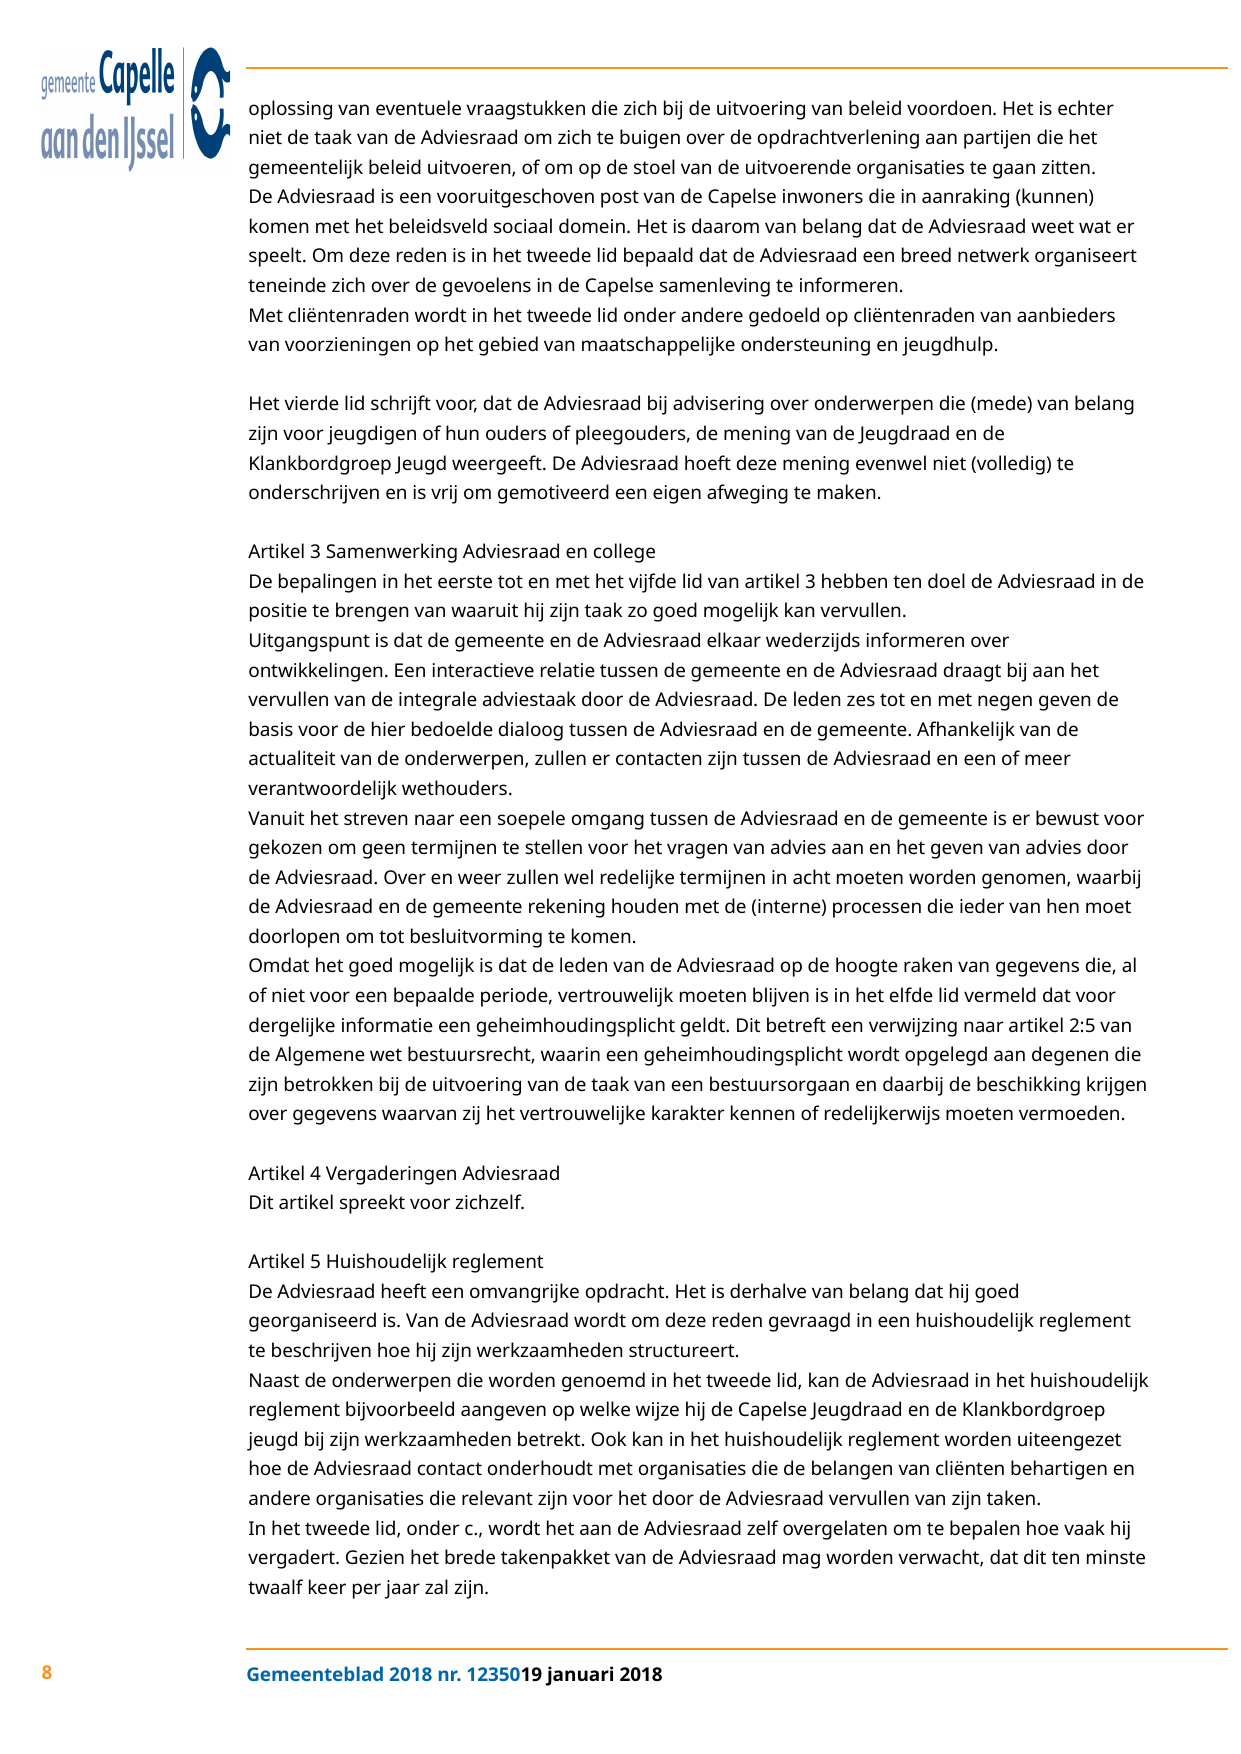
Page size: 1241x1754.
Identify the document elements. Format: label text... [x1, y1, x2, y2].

text Naast de onderwerpen die worden genoemd in het tweede lid, kan de Adviesraad in het huishoudelijk reglement bijvoorbeeld aangeven op welke wijze hij de Capelse Jeugdraad en de Klankbordgroep jeugd bij zijn werkzaamheden betrekt. Ook kan in het huishoudelijk reglement worden uiteengezet hoe de Adviesraad contact onderhoudt met organisaties die de belangen van cliënten behartigen en andere organisaties die relevant zijn voor het door de Adviesraad vervullen van zijn taken. [248, 1367, 1152, 1511]
text oplossing van eventuele vraagstukken die zich bij de uitvoering van beleid voordoen. Het is echter niet de taak van de Adviesraad om zich te buigen over de opdrachtverlening aan partijen die het gemeentelijk beleid uitvoeren, of om op de stoel van de uitvoerende organisaties te gaan zitten. [248, 95, 1152, 180]
text Het vierde lid schrijft voor, dat de Adviesraad bij advisering over onderwerpen die (mede) van belang zijn voor jeugdigen of hun ouders of pleegouders, de mening van de Jeugdraad en de Klankbordgroep Jeugd weergeeft. De Adviesraad hoeft deze mening evenwel niet (volledig) te onderschrijven en is vrij om gemotiveerd een eigen afweging te maken. [248, 391, 1152, 505]
text De bepalingen in het eerste tot en met het vijfde lid van artikel 3 hebben ten doel de Adviesraad in de positie te brengen van waaruit hij zijn taak zo goed mogelijk kan vervullen. [248, 568, 1152, 623]
text De Adviesraad is een vooruitgeschoven post van de Capelse inwoners die in aanraking (kunnen) komen met het beleidsveld sociaal domein. Het is daarom van belang dat de Adviesraad weet wat er speelt. Om deze reden is in het tweede lid bepaald dat de Adviesraad een breed netwerk organiseert teneinde zich over de gevoelens in de Capelse samenleving te informeren. [248, 183, 1152, 298]
text Artikel 3 Samenwerking Adviesraad en college [248, 538, 1152, 564]
text Uitgangspunt is dat de gemeente en de Adviesraad elkaar wederzijds informeren over ontwikkelingen. Een interactieve relatie tussen de gemeente en de Adviesraad draagt bij aan het vervullen van de integrale adviestaak door de Adviesraad. De leden zes tot en met negen geven de basis voor de hier bedoelde dialoog tussen de Adviesraad en de gemeente. Afhankelijk van de actualiteit van de onderwerpen, zullen er contacten zijn tussen de Adviesraad en een of meer verantwoordelijk wethouders. [248, 627, 1152, 801]
text De Adviesraad heeft een omvangrijke opdracht. Het is derhalve van belang dat hij goed georganiseerd is. Van de Adviesraad wordt om deze reden gevraagd in een huishoudelijk reglement te beschrijven hoe hij zijn werkzaamheden structureert. [248, 1278, 1152, 1363]
text Vanuit het streven naar een soepele omgang tussen de Adviesraad en de gemeente is er bewust voor gekozen om geen termijnen te stellen voor het vragen van advies aan en het geven van advies door de Adviesraad. Over en weer zullen wel redelijke termijnen in acht moeten worden genomen, waarbij de Adviesraad en de gemeente rekening houden met de (interne) processen die ieder van hen moet doorlopen om tot besluitvorming te komen. [248, 805, 1152, 949]
text Omdat het goed mogelijk is dat de leden van de Adviesraad op de hoogte raken van gegevens die, al of niet voor een bepaalde periode, vertrouwelijk moeten blijven is in het elfde lid vermeld dat voor dergelijke informatie een geheimhoudingsplicht geldt. Dit betreft een verwijzing naar artikel 2:5 van de Algemene wet bestuursrecht, waarin een geheimhoudingsplicht wordt opgelegd aan degenen die zijn betrokken bij de uitvoering van de taak van een bestuursorgaan en daarbij de beschikking krijgen over gegevens waarvan zij het vertrouwelijke karakter kennen of redelijkerwijs moeten vermoeden. [248, 953, 1152, 1126]
picture [41, 47, 231, 172]
text Dit artikel spreekt voor zichzelf. [248, 1189, 1152, 1215]
text Artikel 4 Vergaderingen Adviesraad [248, 1160, 1152, 1186]
text In het tweede lid, onder c., wordt het aan de Adviesraad zelf overgelaten om te bepalen hoe vaak hij vergadert. Gezien het brede takenpakket van de Adviesraad mag worden verwacht, dat dit ten minste twaalf keer per jaar zal zijn. [248, 1515, 1152, 1600]
text Met cliëntenraden wordt in het tweede lid onder andere gedoeld op cliëntenraden van aanbieders van voorzieningen op het gebied van maatschappelijke ondersteuning en jeugdhulp. [248, 302, 1152, 357]
text Artikel 5 Huishoudelijk reglement [248, 1248, 1152, 1274]
